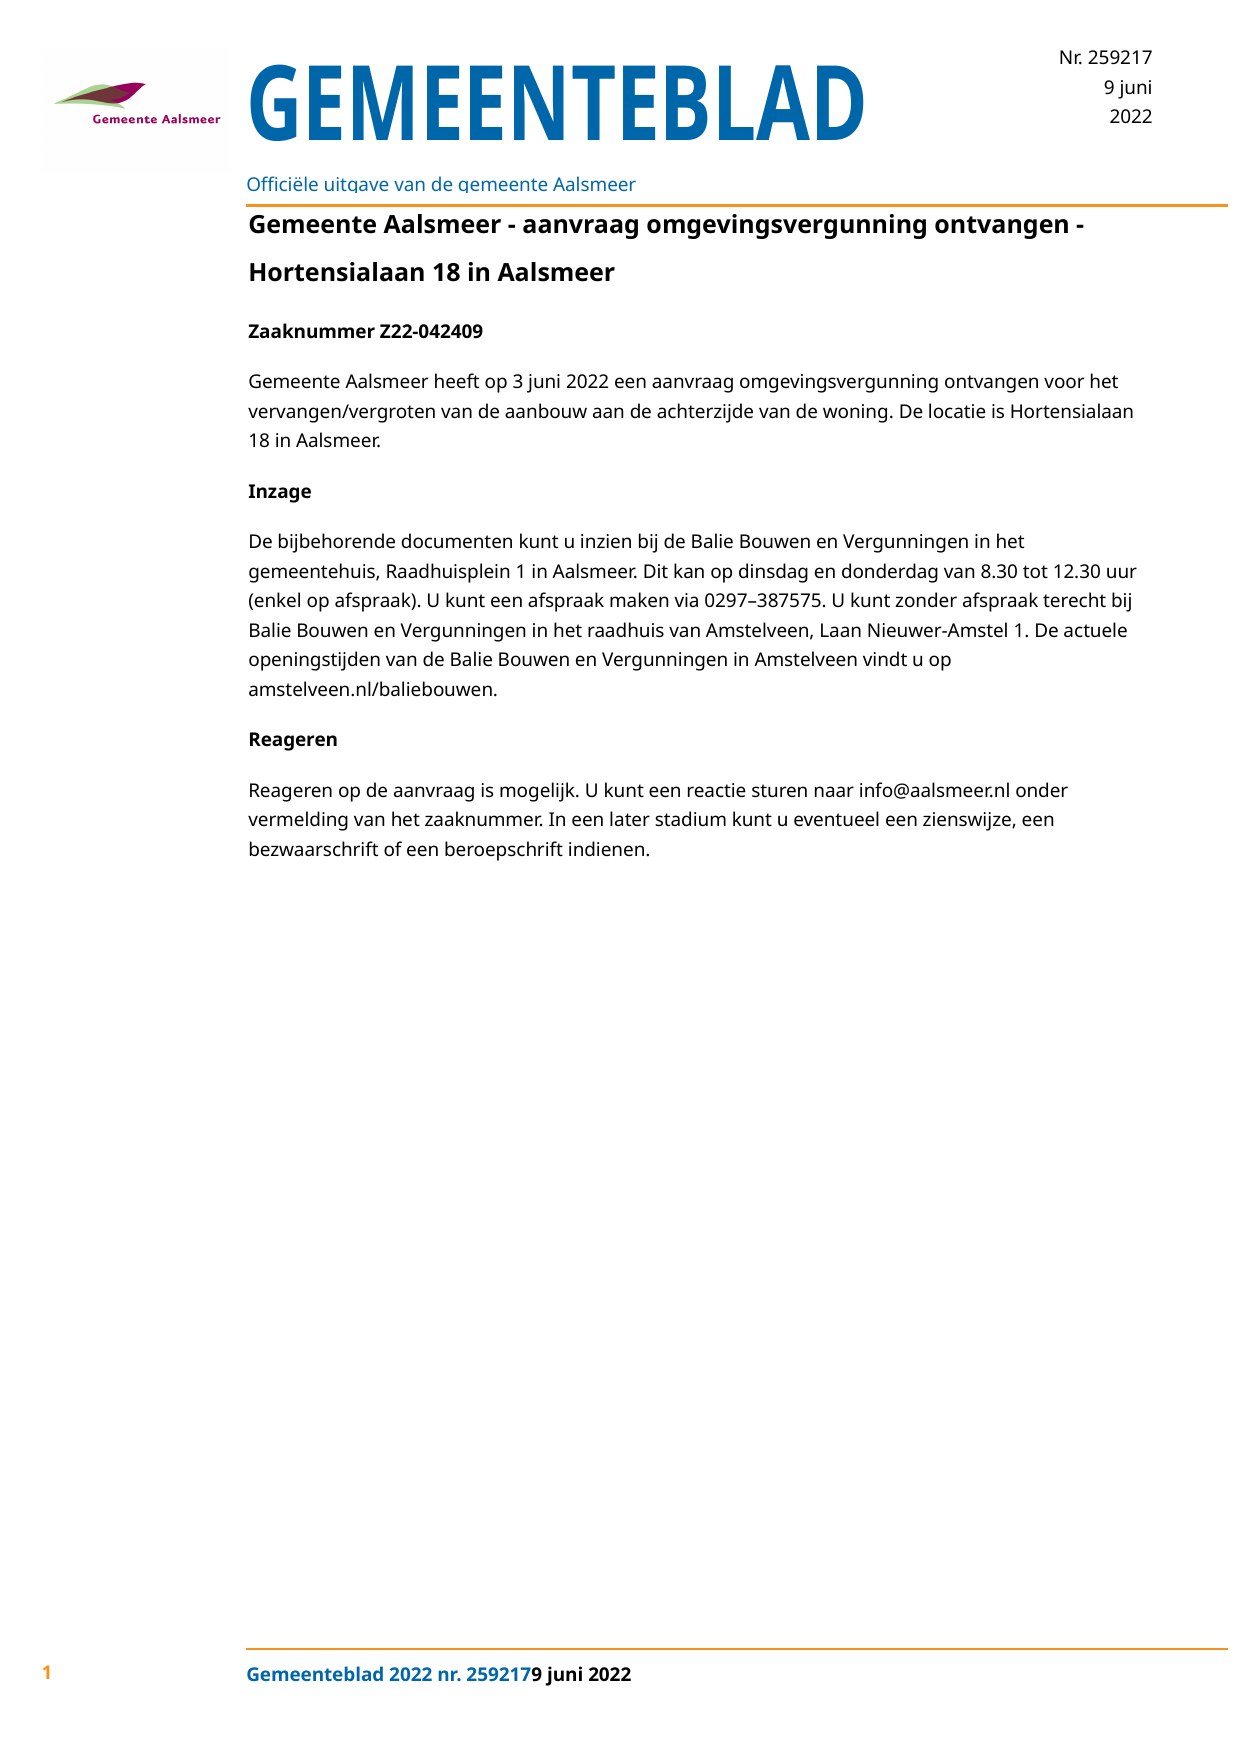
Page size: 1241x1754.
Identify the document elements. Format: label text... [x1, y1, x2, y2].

text Reageren op de aanvraag is mogelijk. U kunt een reactie sturen naar info@aalsmeer.nl onder vermelding van het zaaknummer. In een later stadium kunt u eventueel een zienswijze, een bezwaarschrift of een beroepschrift indienen. [248, 777, 1152, 862]
text Gemeente Aalsmeer - aanvraag omgevingsvergunning ontvangen - Hortensialaan 18 in Aalsmeer [248, 207, 1152, 288]
text Inzage [248, 478, 1152, 504]
text De bijbehorende documenten kunt u inzien bij de Balie Bouwen en Vergunningen in het gemeentehuis, Raadhuisplein 1 in Aalsmeer. Dit kan op dinsdag en donderdag van 8.30 tot 12.30 uur (enkel op afspraak). U kunt een afspraak maken via 0297–387575. U kunt zonder afspraak terecht bij Balie Bouwen en Vergunningen in het raadhuis van Amstelveen, Laan Nieuwer-Amstel 1. De actuele openingstijden van de Balie Bouwen en Vergunningen in Amstelveen vindt u op amstelveen.nl/baliebouwen. [248, 528, 1152, 702]
picture [41, 47, 231, 172]
text Reageren [248, 727, 1152, 752]
text Zaaknummer Z22-042409 [248, 318, 1152, 344]
text Gemeente Aalsmeer heeft op 3 juni 2022 een aanvraag omgevingsvergunning ontvangen voor het vervangen/vergroten van de aanbouw aan de achterzijde van de woning. De locatie is Hortensialaan 18 in Aalsmeer. [248, 368, 1152, 453]
